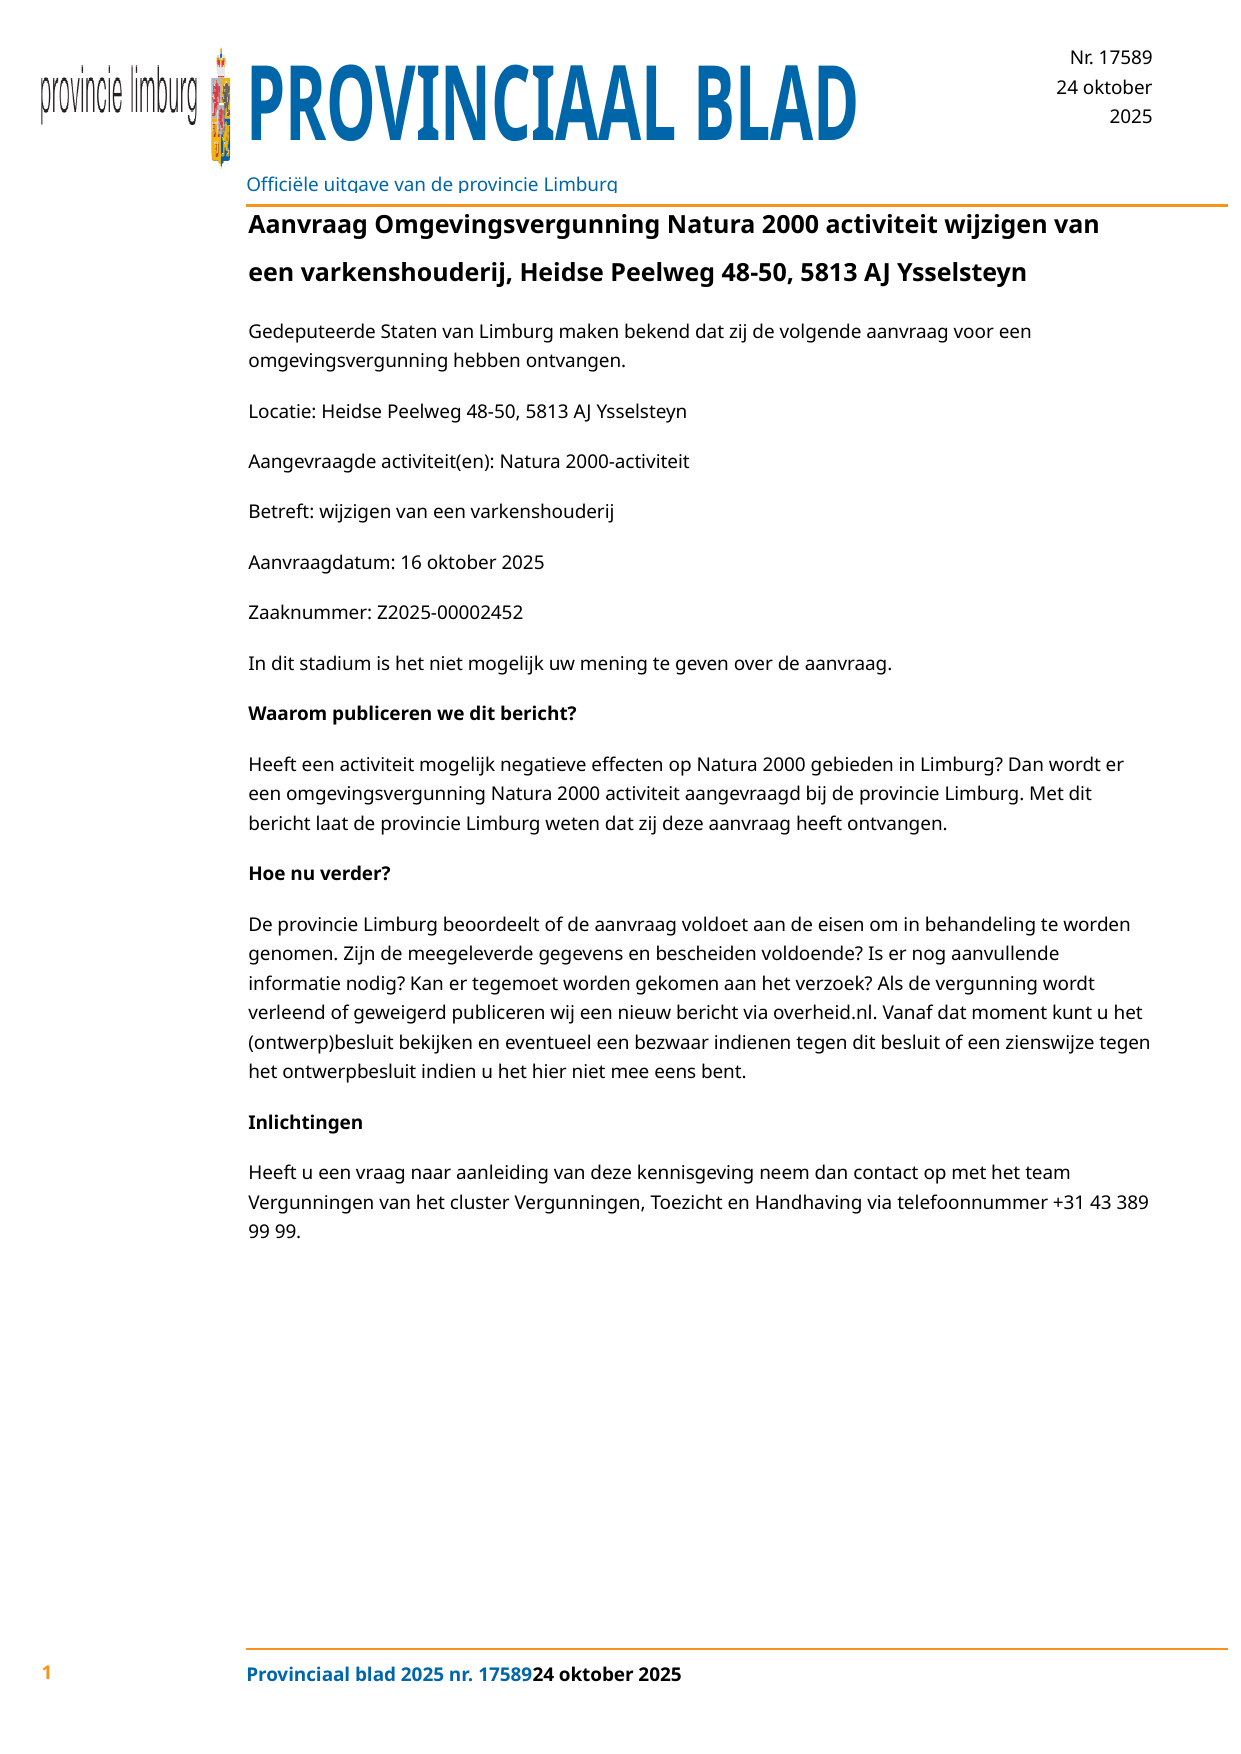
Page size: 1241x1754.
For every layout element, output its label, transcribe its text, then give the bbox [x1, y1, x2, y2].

text Heeft u een vraag naar aanleiding van deze kennisgeving neem dan contact op met het team Vergunningen van het cluster Vergunningen, Toezicht en Handhaving via telefoonnummer +31 43 389 99 99. [248, 1159, 1152, 1244]
text Aanvraag Omgevingsvergunning Natura 2000 activiteit wijzigen van een varkenshouderij, Heidse Peelweg 48-50, 5813 AJ Ysselsteyn [248, 207, 1152, 288]
text In dit stadium is het niet mogelijk uw mening te geven over de aanvraag. [248, 650, 1152, 676]
text Inlichtingen [248, 1109, 1152, 1135]
text Locatie: Heidse Peelweg 48-50, 5813 AJ Ysselsteyn [248, 398, 1152, 424]
text Aanvraagdatum: 16 oktober 2025 [248, 549, 1152, 575]
text Aangevraagde activiteit(en): Natura 2000-activiteit [248, 448, 1152, 474]
text Heeft een activiteit mogelijk negatieve effecten op Natura 2000 gebieden in Limburg? Dan wordt er een omgevingsvergunning Natura 2000 activiteit aangevraagd bij de provincie Limburg. Met dit bericht laat de provincie Limburg weten dat zij deze aanvraag heeft ontvangen. [248, 751, 1152, 836]
text Betreft: wijzigen van een varkenshouderij [248, 499, 1152, 524]
text Waarom publiceren we dit bericht? [248, 700, 1152, 726]
text Hoe nu verder? [248, 860, 1152, 886]
picture [41, 47, 231, 172]
text Gedeputeerde Staten van Limburg maken bekend dat zij de volgende aanvraag voor een omgevingsvergunning hebben ontvangen. [248, 318, 1152, 373]
text Zaaknummer: Z2025-00002452 [248, 599, 1152, 625]
text De provincie Limburg beoordeelt of de aanvraag voldoet aan de eisen om in behandeling te worden genomen. Zijn de meegeleverde gegevens en bescheiden voldoende? Is er nog aanvullende informatie nodig? Kan er tegemoet worden gekomen aan het verzoek? Als de vergunning wordt verleend of geweigerd publiceren wij een nieuw bericht via overheid.nl. Vanaf dat moment kunt u het (ontwerp)besluit bekijken en eventueel een bezwaar indienen tegen dit besluit of een zienswijze tegen het ontwerpbesluit indien u het hier niet mee eens bent. [248, 911, 1152, 1084]
